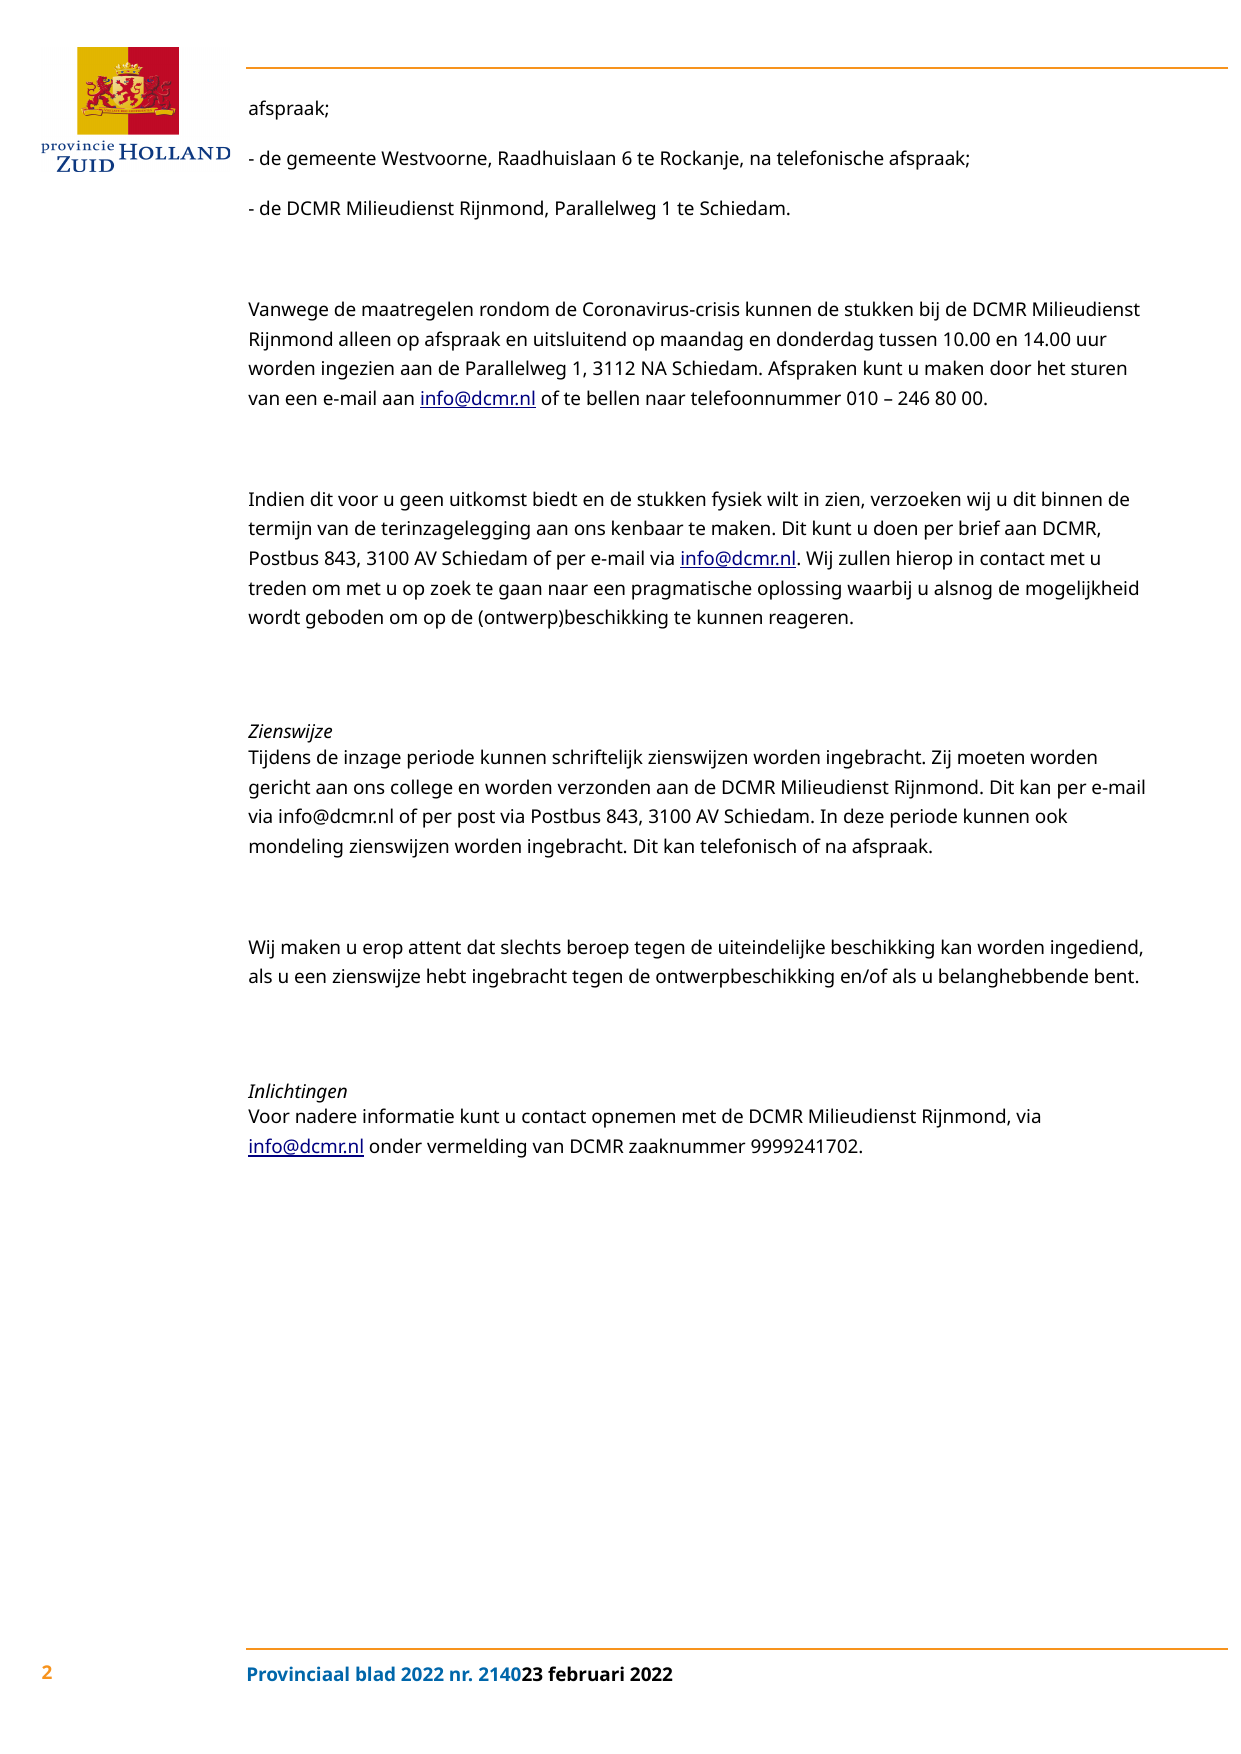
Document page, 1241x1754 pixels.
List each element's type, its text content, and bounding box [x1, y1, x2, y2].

text - de gemeente Westvoorne, Raadhuislaan 6 te Rockanje, na telefonische afspraak; [248, 145, 1152, 171]
picture [41, 47, 231, 172]
text - de DCMR Milieudienst Rijnmond, Parallelweg 1 te Schiedam. [248, 196, 1152, 221]
text Tijdens de inzage periode kunnen schriftelijk zienswijzen worden ingebracht. Zij moeten worden gericht aan ons college en worden verzonden aan de DCMR Milieudienst Rijnmond. Dit kan per e-mail via info@dcmr.nl of per post via Postbus 843, 3100 AV Schiedam. In deze periode kunnen ook mondeling zienswijzen worden ingebracht. Dit kan telefonisch of na afspraak. [248, 744, 1152, 859]
text Indien dit voor u geen uitkomst biedt en de stukken fysiek wilt in zien, verzoeken wij u dit binnen de termijn van de terinzagelegging aan ons kenbaar te maken. Dit kunt u doen per brief aan DCMR, Postbus 843, 3100 AV Schiedam of per e-mail via info@dcmr.nl. Wij zullen hierop in contact met u treden om met u op zoek te gaan naar een pragmatische oplossing waarbij u alsnog de mogelijkheid wordt geboden om op de (ontwerp)beschikking te kunnen reageren. [248, 486, 1152, 630]
text Zienswijze [248, 719, 1152, 744]
text Inlichtingen [248, 1078, 1152, 1104]
text afspraak; [248, 95, 1152, 121]
text Vanwege de maatregelen rondom de Coronavirus-crisis kunnen de stukken bij de DCMR Milieudienst Rijnmond alleen op afspraak en uitsluitend op maandag en donderdag tussen 10.00 en 14.00 uur worden ingezien aan de Parallelweg 1, 3112 NA Schiedam. Afspraken kunt u maken door het sturen van een e-mail aan info@dcmr.nl of te bellen naar telefoonnummer 010 – 246 80 00. [248, 296, 1152, 411]
text Voor nadere informatie kunt u contact opnemen met de DCMR Milieudienst Rijnmond, via info@dcmr.nl onder vermelding van DCMR zaaknummer 9999241702. [248, 1104, 1152, 1159]
text Wij maken u erop attent dat slechts beroep tegen de uiteindelijke beschikking kan worden ingediend, als u een zienswijze hebt ingebracht tegen de ontwerpbeschikking en/of als u belanghebbende bent. [248, 934, 1152, 989]
